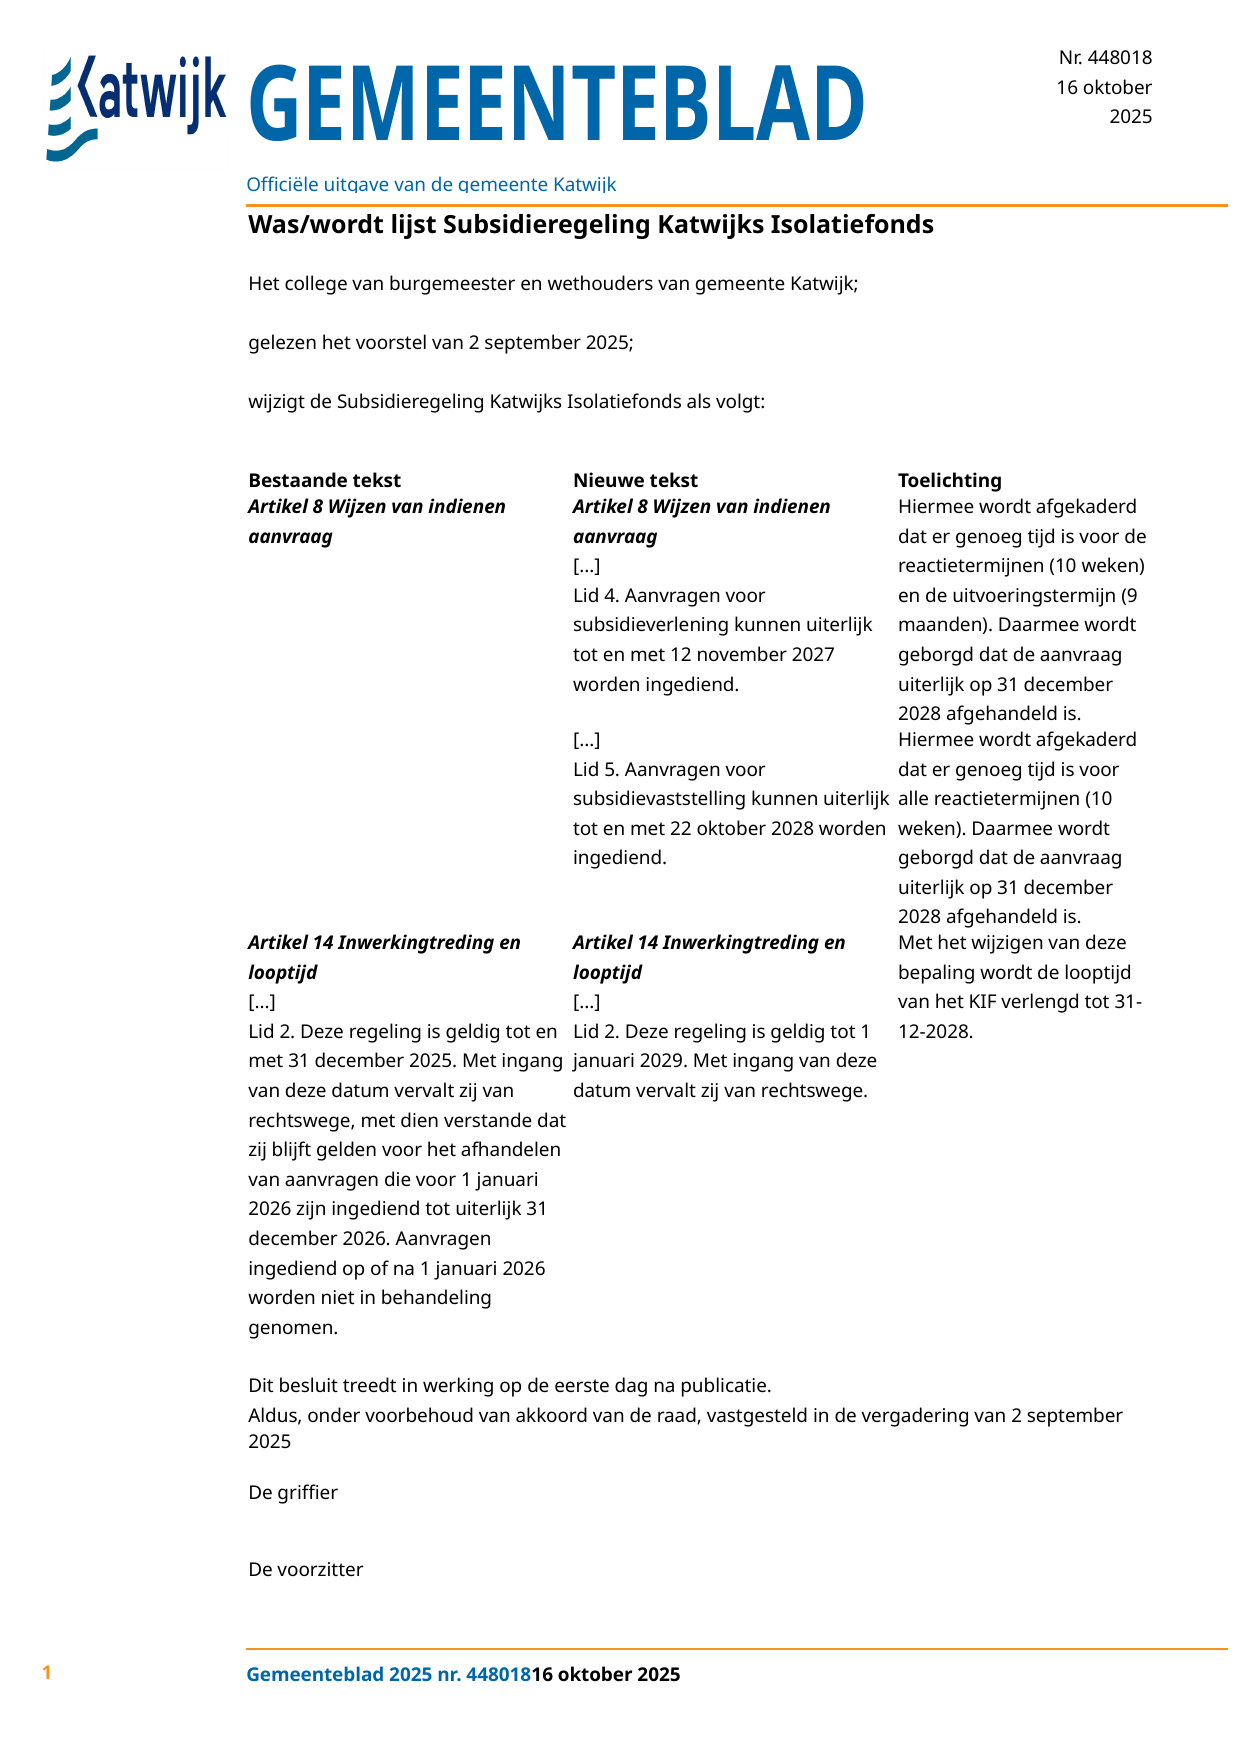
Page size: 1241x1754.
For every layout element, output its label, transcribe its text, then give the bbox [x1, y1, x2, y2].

picture [41, 47, 231, 172]
table_cell Hiermee wordt afgekaderd dat er genoeg tijd is voor de reactietermijnen (10 weken) en de uitvoeringstermijn (9 maanden). Daarmee wordt geborgd dat de aanvraag uiterlijk op 31 december 2028 afgehandeld is. [898, 493, 1152, 726]
table_header Bestaande tekst [248, 468, 573, 493]
text Het college van burgemeester en wethouders van gemeente Katwijk; [248, 270, 1152, 296]
table_cell Artikel 14 Inwerkingtreding en looptijd [...] Lid 2. Deze regeling is geldig tot 1 januari 2029. Met ingang van deze datum vervalt zij van rechtswege. [573, 929, 898, 1340]
text Aldus, onder voorbehoud van akkoord van de raad, vastgesteld in de vergadering van 2 september 2025 [248, 1402, 1152, 1453]
table_cell [248, 726, 573, 929]
table_header Nieuwe tekst [573, 468, 898, 493]
table_header Toelichting [898, 468, 1152, 493]
table_cell Artikel 14 Inwerkingtreding en looptijd [...] Lid 2. Deze regeling is geldig tot en met 31 december 2025. Met ingang van deze datum vervalt zij van rechtswege, met dien verstande dat zij blijft gelden voor het afhandelen van aanvragen die voor 1 januari 2026 zijn ingediend tot uiterlijk 31 december 2026. Aanvragen ingediend op of na 1 januari 2026 worden niet in behandeling genomen. [248, 929, 573, 1340]
text Was/wordt lijst Subsidieregeling Katwijks Isolatiefonds [248, 207, 1152, 241]
text Dit besluit treedt in werking op de eerste dag na publicatie. [248, 1372, 1152, 1398]
text De voorzitter [248, 1556, 1152, 1582]
text gelezen het voorstel van 2 september 2025; [248, 329, 1152, 355]
table_cell Hiermee wordt afgekaderd dat er genoeg tijd is voor alle reactietermijnen (10 weken). Daarmee wordt geborgd dat de aanvraag uiterlijk op 31 december 2028 afgehandeld is. [898, 726, 1152, 929]
table_cell Met het wijzigen van deze bepaling wordt de looptijd van het KIF verlengd tot 31-12-2028. [898, 929, 1152, 1340]
text De griffier [248, 1479, 1152, 1505]
table_cell [...] Lid 5. Aanvragen voor subsidievaststelling kunnen uiterlijk tot en met 22 oktober 2028 worden ingediend. [573, 726, 898, 929]
table_cell Artikel 8 Wijzen van indienen aanvraag [...] Lid 4. Aanvragen voor subsidieverlening kunnen uiterlijk tot en met 12 november 2027 worden ingediend. [573, 493, 898, 726]
text wijzigt de Subsidieregeling Katwijks Isolatiefonds als volgt: [248, 389, 1152, 414]
table_cell Artikel 8 Wijzen van indienen aanvraag [248, 493, 573, 726]
